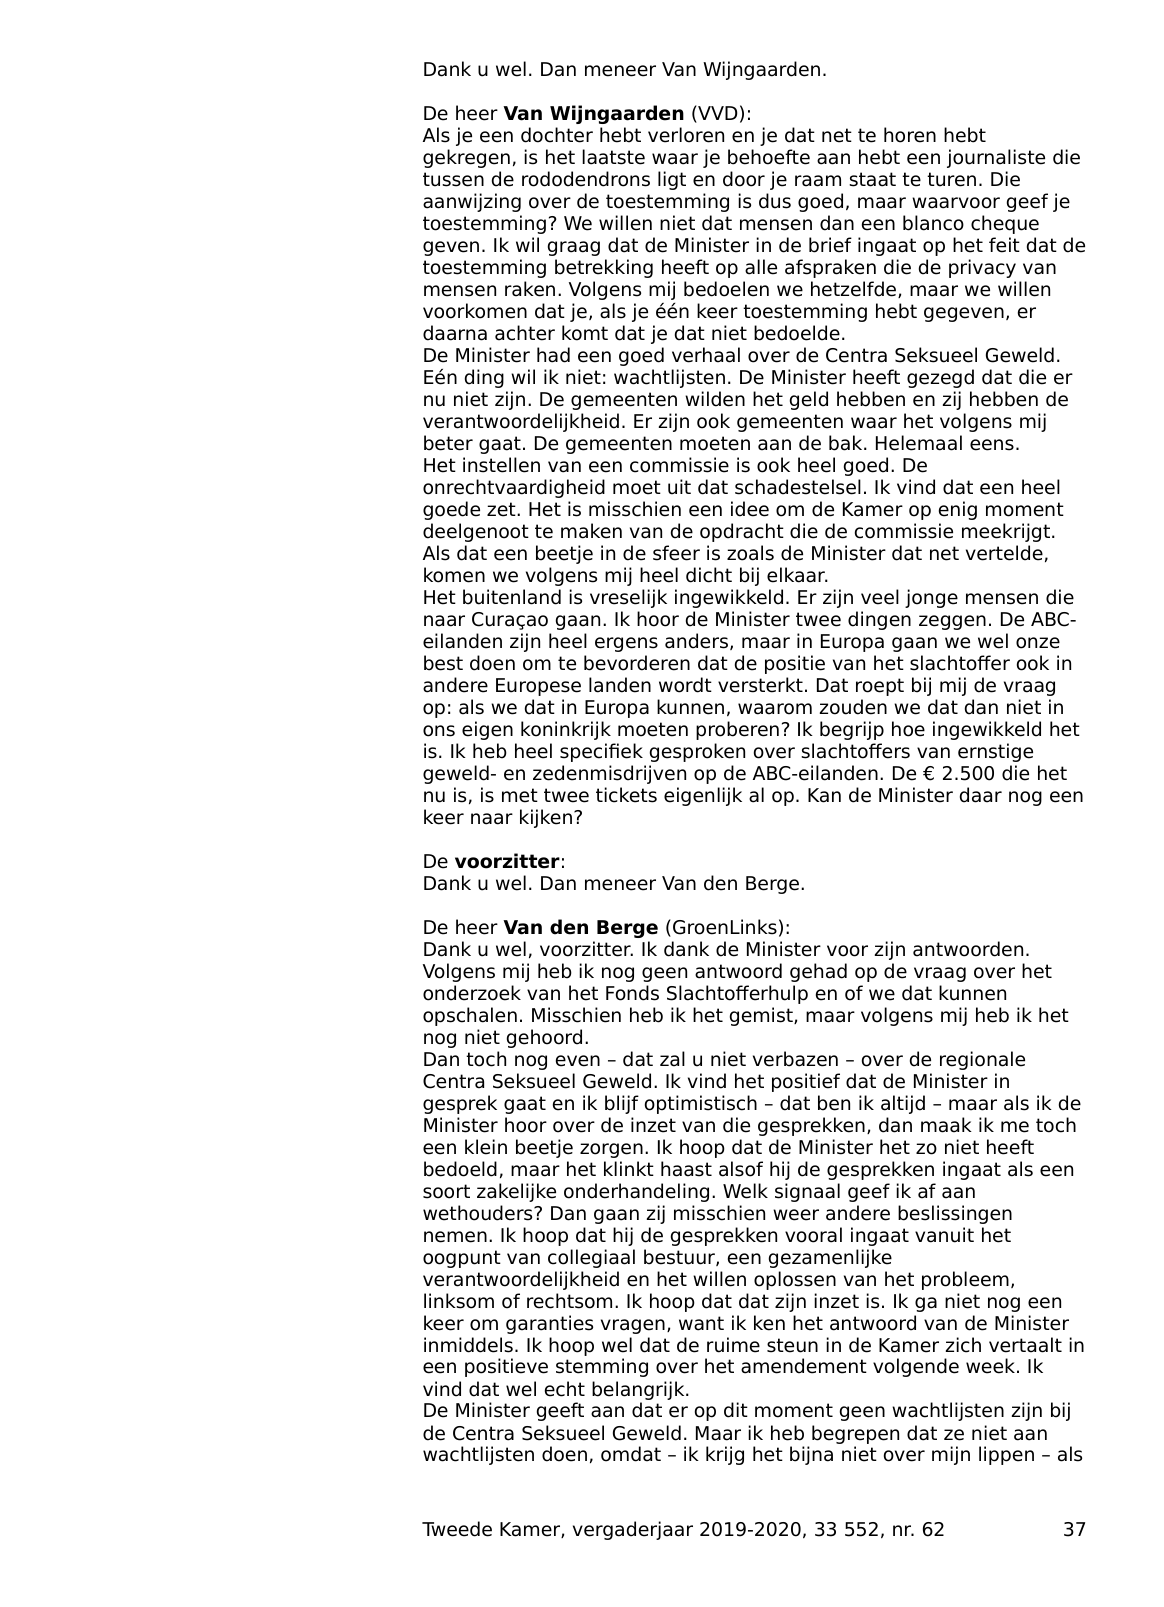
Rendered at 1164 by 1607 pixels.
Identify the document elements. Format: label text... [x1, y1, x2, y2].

text De Minister geeft aan dat er op dit moment geen wachtlijsten zijn bij de Centra Seksueel Geweld. Maar ik heb begrepen dat ze niet aan wachtlijsten doen, omdat – ik krijg het bijna niet over mijn lippen – als [422, 1400, 1087, 1466]
text Dank u wel. Dan meneer Van den Berge. [422, 873, 1087, 895]
text Dan toch nog even – dat zal u niet verbazen – over de regionale Centra Seksueel Geweld. Ik vind het positief dat de Minister in gesprek gaat en ik blijf optimistisch – dat ben ik altijd – maar als ik de Minister hoor over de inzet van die gesprekken, dan maak ik me toch een klein beetje zorgen. Ik hoop dat de Minister het zo niet heeft bedoeld, maar het klinkt haast alsof hij de gesprekken ingaat als een soort zakelijke onderhandeling. Welk signaal geef ik af aan wethouders? Dan gaan zij misschien weer andere beslissingen nemen. Ik hoop dat hij de gesprekken vooral ingaat vanuit het oogpunt van collegiaal bestuur, een gezamenlijke verantwoordelijkheid en het willen oplossen van het probleem, linksom of rechtsom. Ik hoop dat dat zijn inzet is. Ik ga niet nog een keer om garanties vragen, want ik ken het antwoord van de Minister inmiddels. Ik hoop wel dat de ruime steun in de Kamer zich vertaalt in een positieve stemming over het amendement volgende week. Ik vind dat wel echt belangrijk. [422, 1049, 1087, 1400]
text Als je een dochter hebt verloren en je dat net te horen hebt gekregen, is het laatste waar je behoefte aan hebt een journaliste die tussen de rododendrons ligt en door je raam staat te turen. Die aanwijzing over de toestemming is dus goed, maar waarvoor geef je toestemming? We willen niet dat mensen dan een blanco cheque geven. Ik wil graag dat de Minister in de brief ingaat op het feit dat de toestemming betrekking heeft op alle afspraken die de privacy van mensen raken. Volgens mij bedoelen we hetzelfde, maar we willen voorkomen dat je, als je één keer toestemming hebt gegeven, er daarna achter komt dat je dat niet bedoelde. [422, 125, 1087, 345]
text De heer Van Wijngaarden (VVD): [422, 103, 1087, 125]
text Het instellen van een commissie is ook heel goed. De onrechtvaardigheid moet uit dat schadestelsel. Ik vind dat een heel goede zet. Het is misschien een idee om de Kamer op enig moment deelgenoot te maken van de opdracht die de commissie meekrijgt. Als dat een beetje in de sfeer is zoals de Minister dat net vertelde, komen we volgens mij heel dicht bij elkaar. [422, 455, 1087, 587]
text Het buitenland is vreselijk ingewikkeld. Er zijn veel jonge mensen die naar Curaçao gaan. Ik hoor de Minister twee dingen zeggen. De ABC-eilanden zijn heel ergens anders, maar in Europa gaan we wel onze best doen om te bevorderen dat de positie van het slachtoffer ook in andere Europese landen wordt versterkt. Dat roept bij mij de vraag op: als we dat in Europa kunnen, waarom zouden we dat dan niet in ons eigen koninkrijk moeten proberen? Ik begrijp hoe ingewikkeld het is. Ik heb heel specifiek gesproken over slachtoffers van ernstige geweld- en zedenmisdrijven op de ABC-eilanden. De € 2.500 die het nu is, is met twee tickets eigenlijk al op. Kan de Minister daar nog een keer naar kijken? [422, 587, 1087, 828]
text Dank u wel, voorzitter. Ik dank de Minister voor zijn antwoorden. Volgens mij heb ik nog geen antwoord gehad op de vraag over het onderzoek van het Fonds Slachtofferhulp en of we dat kunnen opschalen. Misschien heb ik het gemist, maar volgens mij heb ik het nog niet gehoord. [422, 939, 1087, 1049]
text Dank u wel. Dan meneer Van Wijngaarden. [422, 59, 1087, 81]
text De Minister had een goed verhaal over de Centra Seksueel Geweld. Eén ding wil ik niet: wachtlijsten. De Minister heeft gezegd dat die er nu niet zijn. De gemeenten wilden het geld hebben en zij hebben de verantwoordelijkheid. Er zijn ook gemeenten waar het volgens mij beter gaat. De gemeenten moeten aan de bak. Helemaal eens. [422, 345, 1087, 455]
text De voorzitter: [422, 851, 1087, 873]
text De heer Van den Berge (GroenLinks): [422, 917, 1087, 939]
